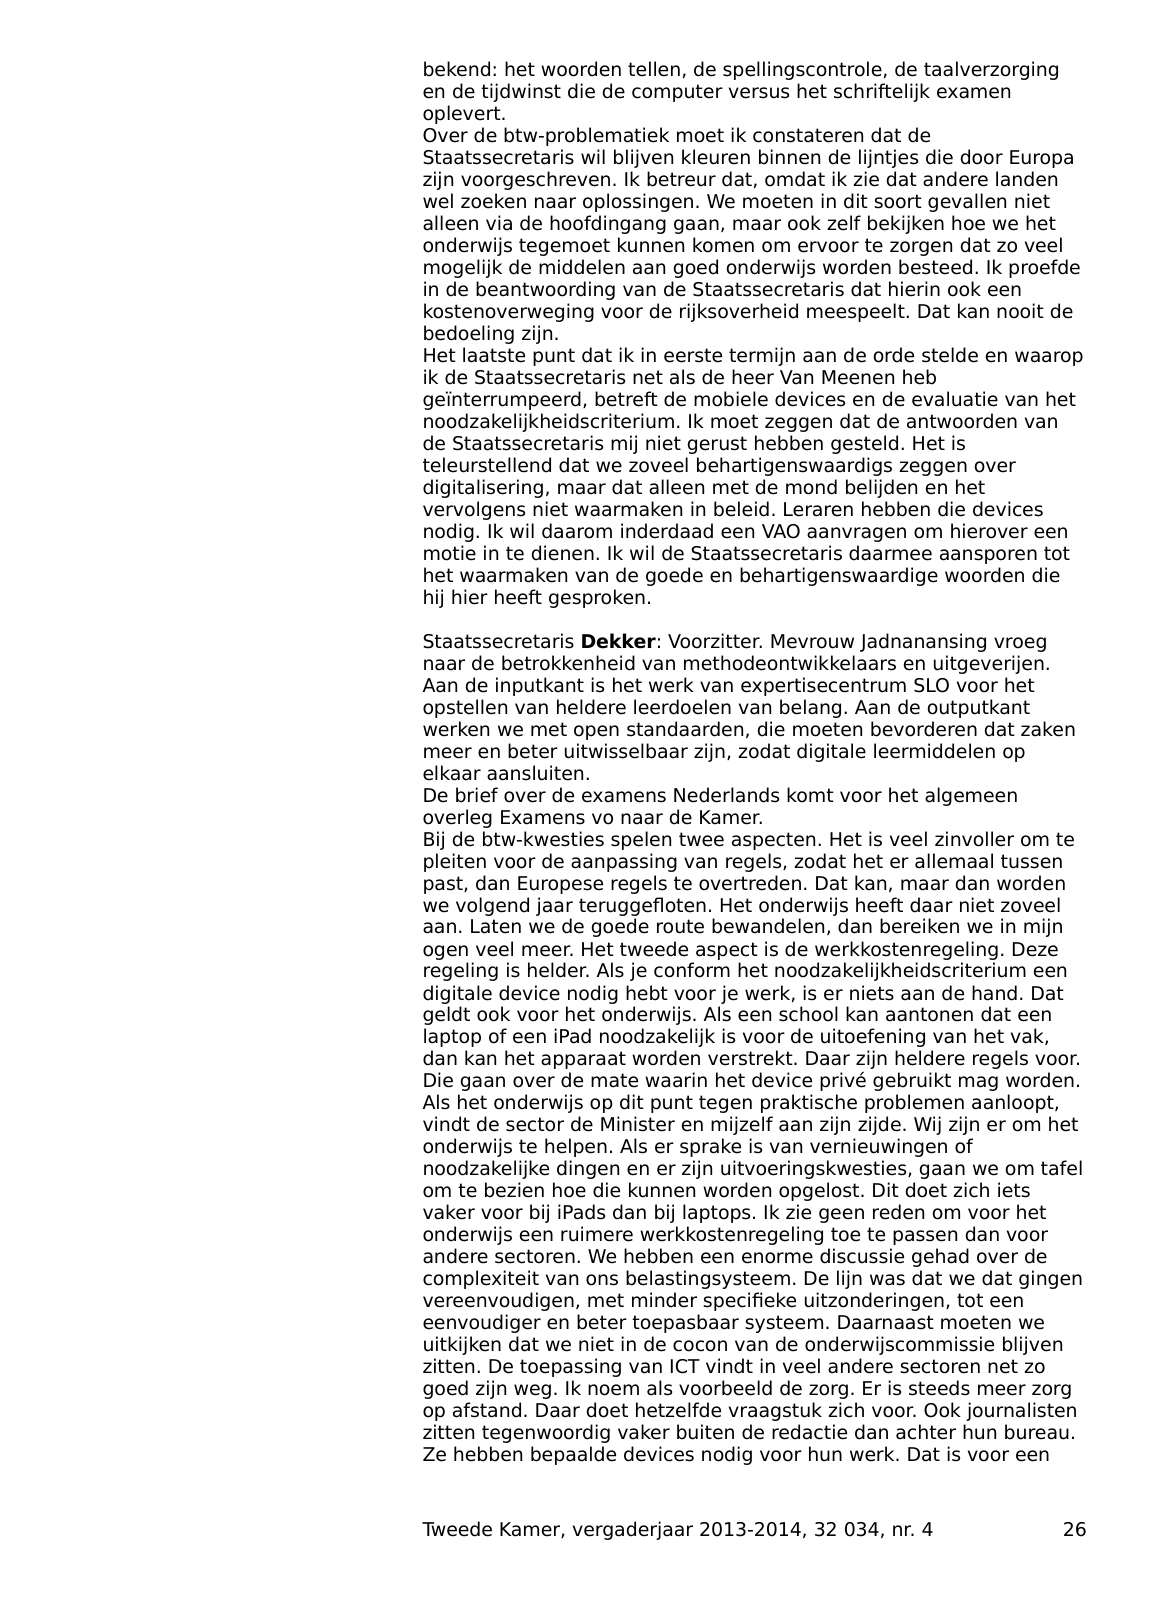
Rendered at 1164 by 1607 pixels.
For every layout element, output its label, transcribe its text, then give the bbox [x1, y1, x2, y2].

text Staatssecretaris Dekker: Voorzitter. Mevrouw Jadnanansing vroeg naar de betrokkenheid van methodeontwikkelaars en uitgeverijen. Aan de inputkant is het werk van expertisecentrum SLO voor het opstellen van heldere leerdoelen van belang. Aan de outputkant werken we met open standaarden, die moeten bevorderen dat zaken meer en beter uitwisselbaar zijn, zodat digitale leermiddelen op elkaar aansluiten. [422, 631, 1087, 784]
text bekend: het woorden tellen, de spellingscontrole, de taalverzorging en de tijdwinst die de computer versus het schriftelijk examen oplevert. [422, 59, 1087, 125]
text Bij de btw-kwesties spelen twee aspecten. Het is veel zinvoller om te pleiten voor de aanpassing van regels, zodat het er allemaal tussen past, dan Europese regels te overtreden. Dat kan, maar dan worden we volgend jaar teruggefloten. Het onderwijs heeft daar niet zoveel aan. Laten we de goede route bewandelen, dan bereiken we in mijn ogen veel meer. Het tweede aspect is de werkkostenregeling. Deze regeling is helder. Als je conform het noodzakelijkheidscriterium een digitale device nodig hebt voor je werk, is er niets aan de hand. Dat geldt ook voor het onderwijs. Als een school kan aantonen dat een laptop of een iPad noodzakelijk is voor de uitoefening van het vak, dan kan het apparaat worden verstrekt. Daar zijn heldere regels voor. Die gaan over de mate waarin het device privé gebruikt mag worden. Als het onderwijs op dit punt tegen praktische problemen aanloopt, vindt de sector de Minister en mijzelf aan zijn zijde. Wij zijn er om het onderwijs te helpen. Als er sprake is van vernieuwingen of noodzakelijke dingen en er zijn uitvoeringskwesties, gaan we om tafel om te bezien hoe die kunnen worden opgelost. Dit doet zich iets vaker voor bij iPads dan bij laptops. Ik zie geen reden om voor het onderwijs een ruimere werkkostenregeling toe te passen dan voor andere sectoren. We hebben een enorme discussie gehad over de complexiteit van ons belastingsysteem. De lijn was dat we dat gingen vereenvoudigen, met minder specifieke uitzonderingen, tot een eenvoudiger en beter toepasbaar systeem. Daarnaast moeten we uitkijken dat we niet in de cocon van de onderwijscommissie blijven zitten. De toepassing van ICT vindt in veel andere sectoren net zo goed zijn weg. Ik noem als voorbeeld de zorg. Er is steeds meer zorg op afstand. Daar doet hetzelfde vraagstuk zich voor. Ook journalisten zitten tegenwoordig vaker buiten de redactie dan achter hun bureau. Ze hebben bepaalde devices nodig voor hun werk. Dat is voor een [422, 828, 1087, 1466]
text Het laatste punt dat ik in eerste termijn aan de orde stelde en waarop ik de Staatssecretaris net als de heer Van Meenen heb geïnterrumpeerd, betreft de mobiele devices en de evaluatie van het noodzakelijkheidscriterium. Ik moet zeggen dat de antwoorden van de Staatssecretaris mij niet gerust hebben gesteld. Het is teleurstellend dat we zoveel behartigenswaardigs zeggen over digitalisering, maar dat alleen met de mond belijden en het vervolgens niet waarmaken in beleid. Leraren hebben die devices nodig. Ik wil daarom inderdaad een VAO aanvragen om hierover een motie in te dienen. Ik wil de Staatssecretaris daarmee aansporen tot het waarmaken van de goede en behartigenswaardige woorden die hij hier heeft gesproken. [422, 345, 1087, 608]
text De brief over de examens Nederlands komt voor het algemeen overleg Examens vo naar de Kamer. [422, 784, 1087, 828]
text Over de btw-problematiek moet ik constateren dat de Staatssecretaris wil blijven kleuren binnen de lijntjes die door Europa zijn voorgeschreven. Ik betreur dat, omdat ik zie dat andere landen wel zoeken naar oplossingen. We moeten in dit soort gevallen niet alleen via de hoofdingang gaan, maar ook zelf bekijken hoe we het onderwijs tegemoet kunnen komen om ervoor te zorgen dat zo veel mogelijk de middelen aan goed onderwijs worden besteed. Ik proefde in de beantwoording van de Staatssecretaris dat hierin ook een kostenoverweging voor de rijksoverheid meespeelt. Dat kan nooit de bedoeling zijn. [422, 125, 1087, 345]
